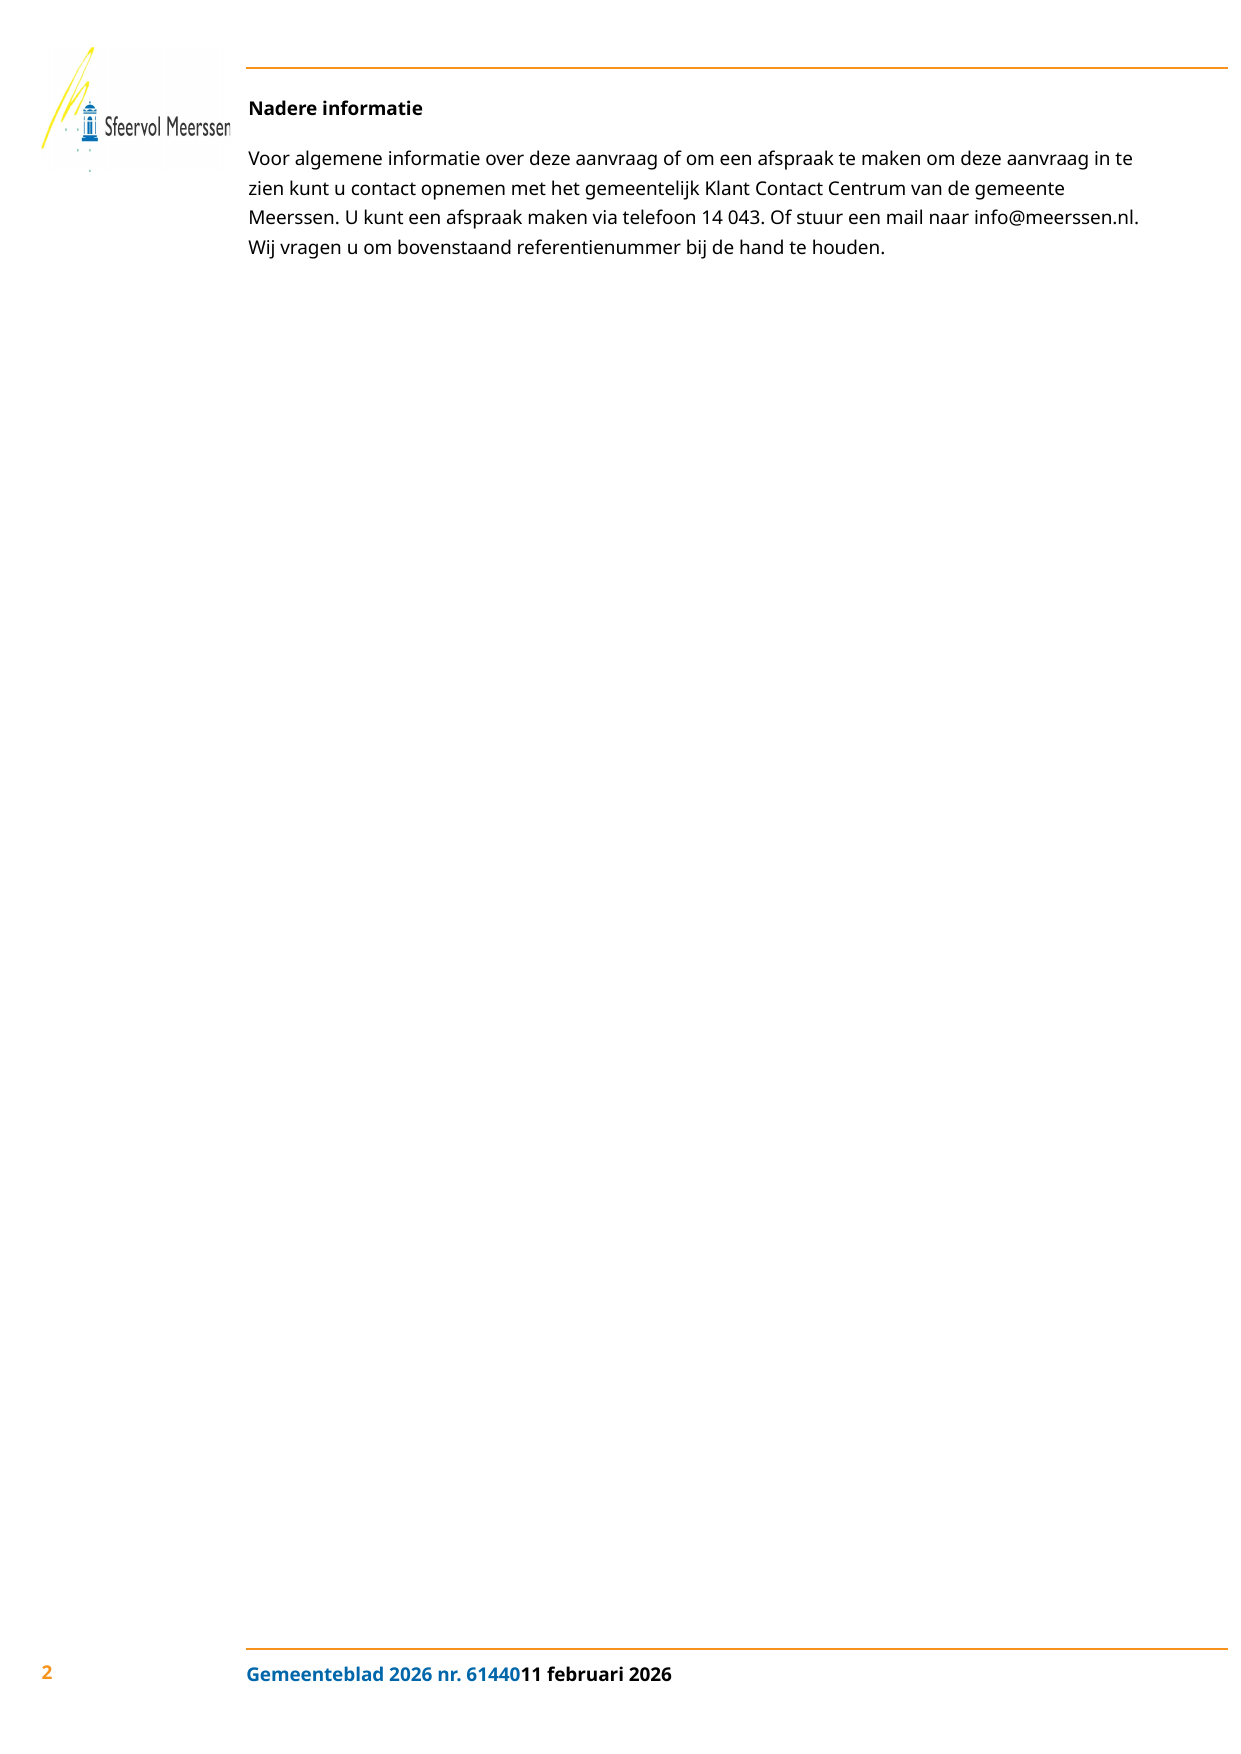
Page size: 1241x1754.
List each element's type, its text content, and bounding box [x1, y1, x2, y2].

text Nadere informatie [248, 95, 1152, 121]
picture [41, 47, 231, 172]
text Voor algemene informatie over deze aanvraag of om een afspraak te maken om deze aanvraag in te zien kunt u contact opnemen met het gemeentelijk Klant Contact Centrum van de gemeente Meerssen. U kunt een afspraak maken via telefoon 14 043. Of stuur een mail naar info@meerssen.nl. Wij vragen u om bovenstaand referentienummer bij de hand te houden. [248, 145, 1152, 260]
